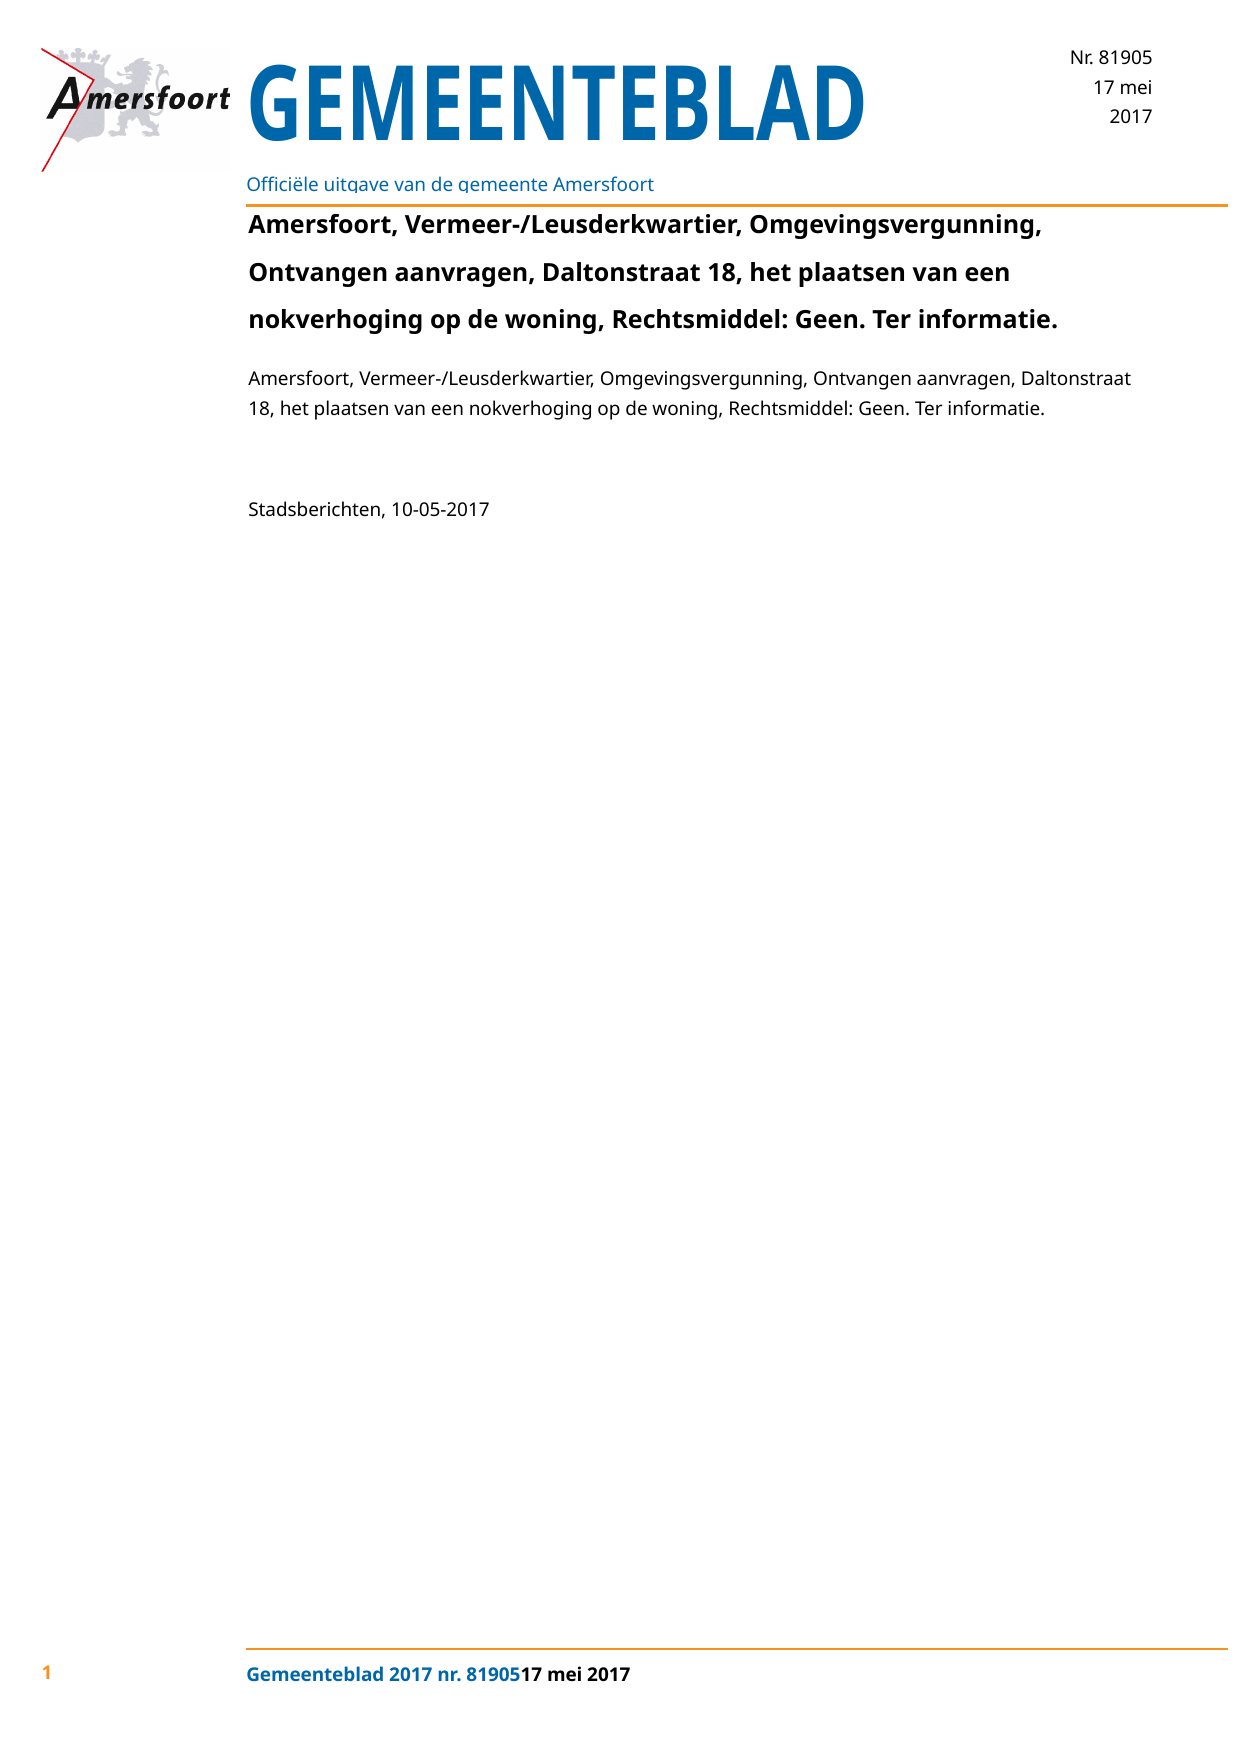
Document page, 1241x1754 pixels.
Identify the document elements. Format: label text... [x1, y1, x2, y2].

text Amersfoort, Vermeer-/Leusderkwartier, Omgevingsvergunning, Ontvangen aanvragen, Daltonstraat 18, het plaatsen van een nokverhoging op de woning, Rechtsmiddel: Geen. Ter informatie. [248, 366, 1152, 421]
text Stadsberichten, 10-05-2017 [248, 496, 1152, 522]
picture [41, 47, 231, 172]
text Amersfoort, Vermeer-/Leusderkwartier, Omgevingsvergunning, Ontvangen aanvragen, Daltonstraat 18, het plaatsen van een nokverhoging op de woning, Rechtsmiddel: Geen. Ter informatie. [248, 207, 1152, 336]
